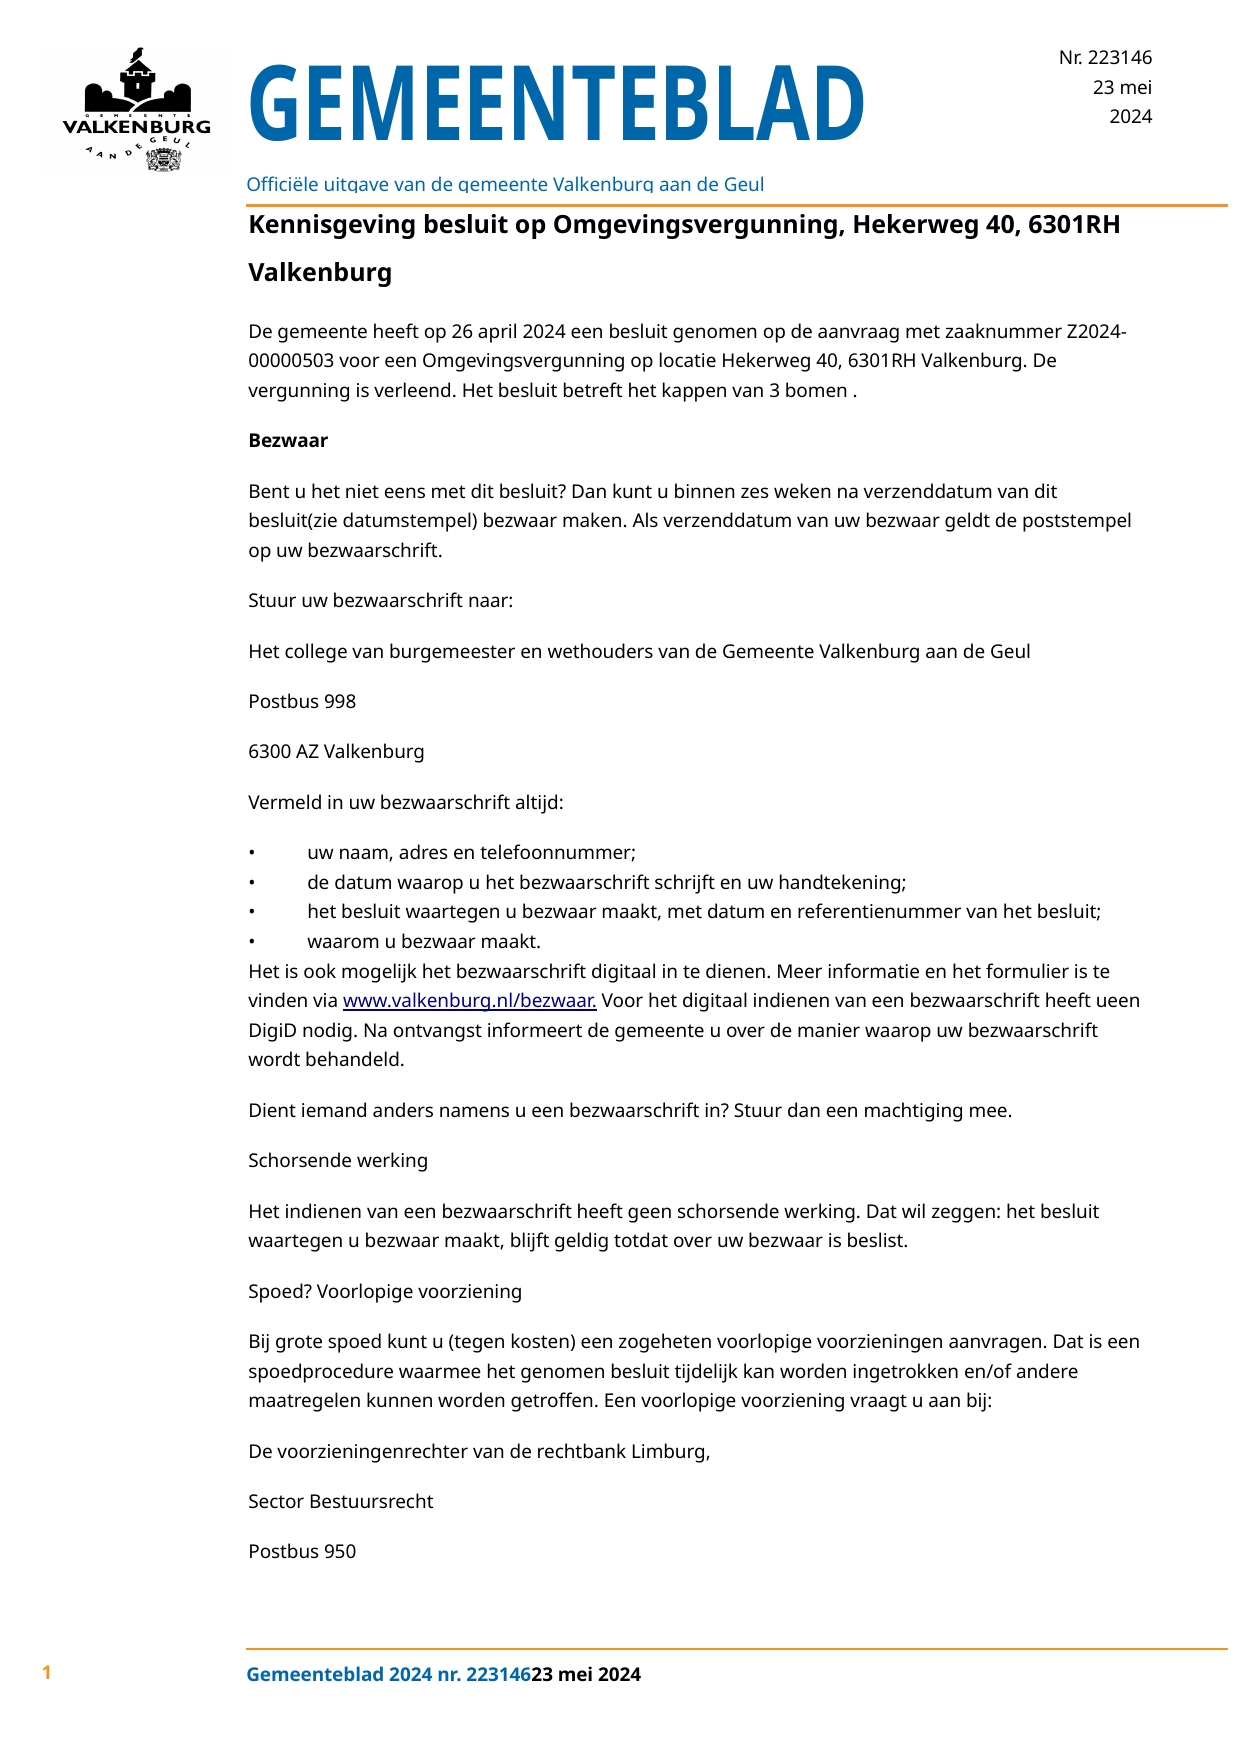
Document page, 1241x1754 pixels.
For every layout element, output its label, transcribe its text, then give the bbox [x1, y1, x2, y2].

text Spoed? Voorlopige voorziening [248, 1278, 1152, 1304]
text Postbus 998 [248, 688, 1152, 714]
list de datum waarop u het bezwaarschrift schrijft en uw handtekening; [248, 869, 1152, 895]
list waarom u bezwaar maakt. [248, 928, 1152, 954]
text De voorzieningenrechter van de rechtbank Limburg, [248, 1438, 1152, 1464]
list het besluit waartegen u bezwaar maakt, met datum en referentienummer van het besluit; [248, 899, 1152, 924]
text Bij grote spoed kunt u (tegen kosten) een zogeheten voorlopige voorzieningen aanvragen. Dat is een spoedprocedure waarmee het genomen besluit tijdelijk kan worden ingetrokken en/of andere maatregelen kunnen worden getroffen. Een voorlopige voorziening vraagt u aan bij: [248, 1328, 1152, 1413]
text Het indienen van een bezwaarschrift heeft geen schorsende werking. Dat wil zeggen: het besluit waartegen u bezwaar maakt, blijft geldig totdat over uw bezwaar is beslist. [248, 1198, 1152, 1253]
picture [41, 47, 231, 172]
text De gemeente heeft op 26 april 2024 een besluit genomen op de aanvraag met zaaknummer Z2024-00000503 voor een Omgevingsvergunning op locatie Hekerweg 40, 6301RH Valkenburg. De vergunning is verleend. Het besluit betreft het kappen van 3 bomen . [248, 318, 1152, 403]
text Kennisgeving besluit op Omgevingsvergunning, Hekerweg 40, 6301RH Valkenburg [248, 207, 1152, 288]
text Postbus 950 [248, 1539, 1152, 1564]
text Stuur uw bezwaarschrift naar: [248, 587, 1152, 613]
text Sector Bestuursrecht [248, 1488, 1152, 1514]
text Bent u het niet eens met dit besluit? Dan kunt u binnen zes weken na verzenddatum van dit besluit(zie datumstempel) bezwaar maken. Als verzenddatum van uw bezwaar geldt de poststempel op uw bezwaarschrift. [248, 478, 1152, 563]
text Vermeld in uw bezwaarschrift altijd: [248, 789, 1152, 815]
text Schorsende werking [248, 1147, 1152, 1173]
text Het is ook mogelijk het bezwaarschrift digitaal in te dienen. Meer informatie en het formulier is te vinden via www.valkenburg.nl/bezwaar. Voor het digitaal indienen van een bezwaarschrift heeft ueen DigiD nodig. Na ontvangst informeert de gemeente u over de manier waarop uw bezwaarschrift wordt behandeld. [248, 958, 1152, 1072]
text Bezwaar [248, 427, 1152, 453]
list uw naam, adres en telefoonnummer; [248, 839, 1152, 865]
text Dient iemand anders namens u een bezwaarschrift in? Stuur dan een machtiging mee. [248, 1097, 1152, 1123]
text Het college van burgemeester en wethouders van de Gemeente Valkenburg aan de Geul [248, 638, 1152, 664]
text 6300 AZ Valkenburg [248, 739, 1152, 764]
